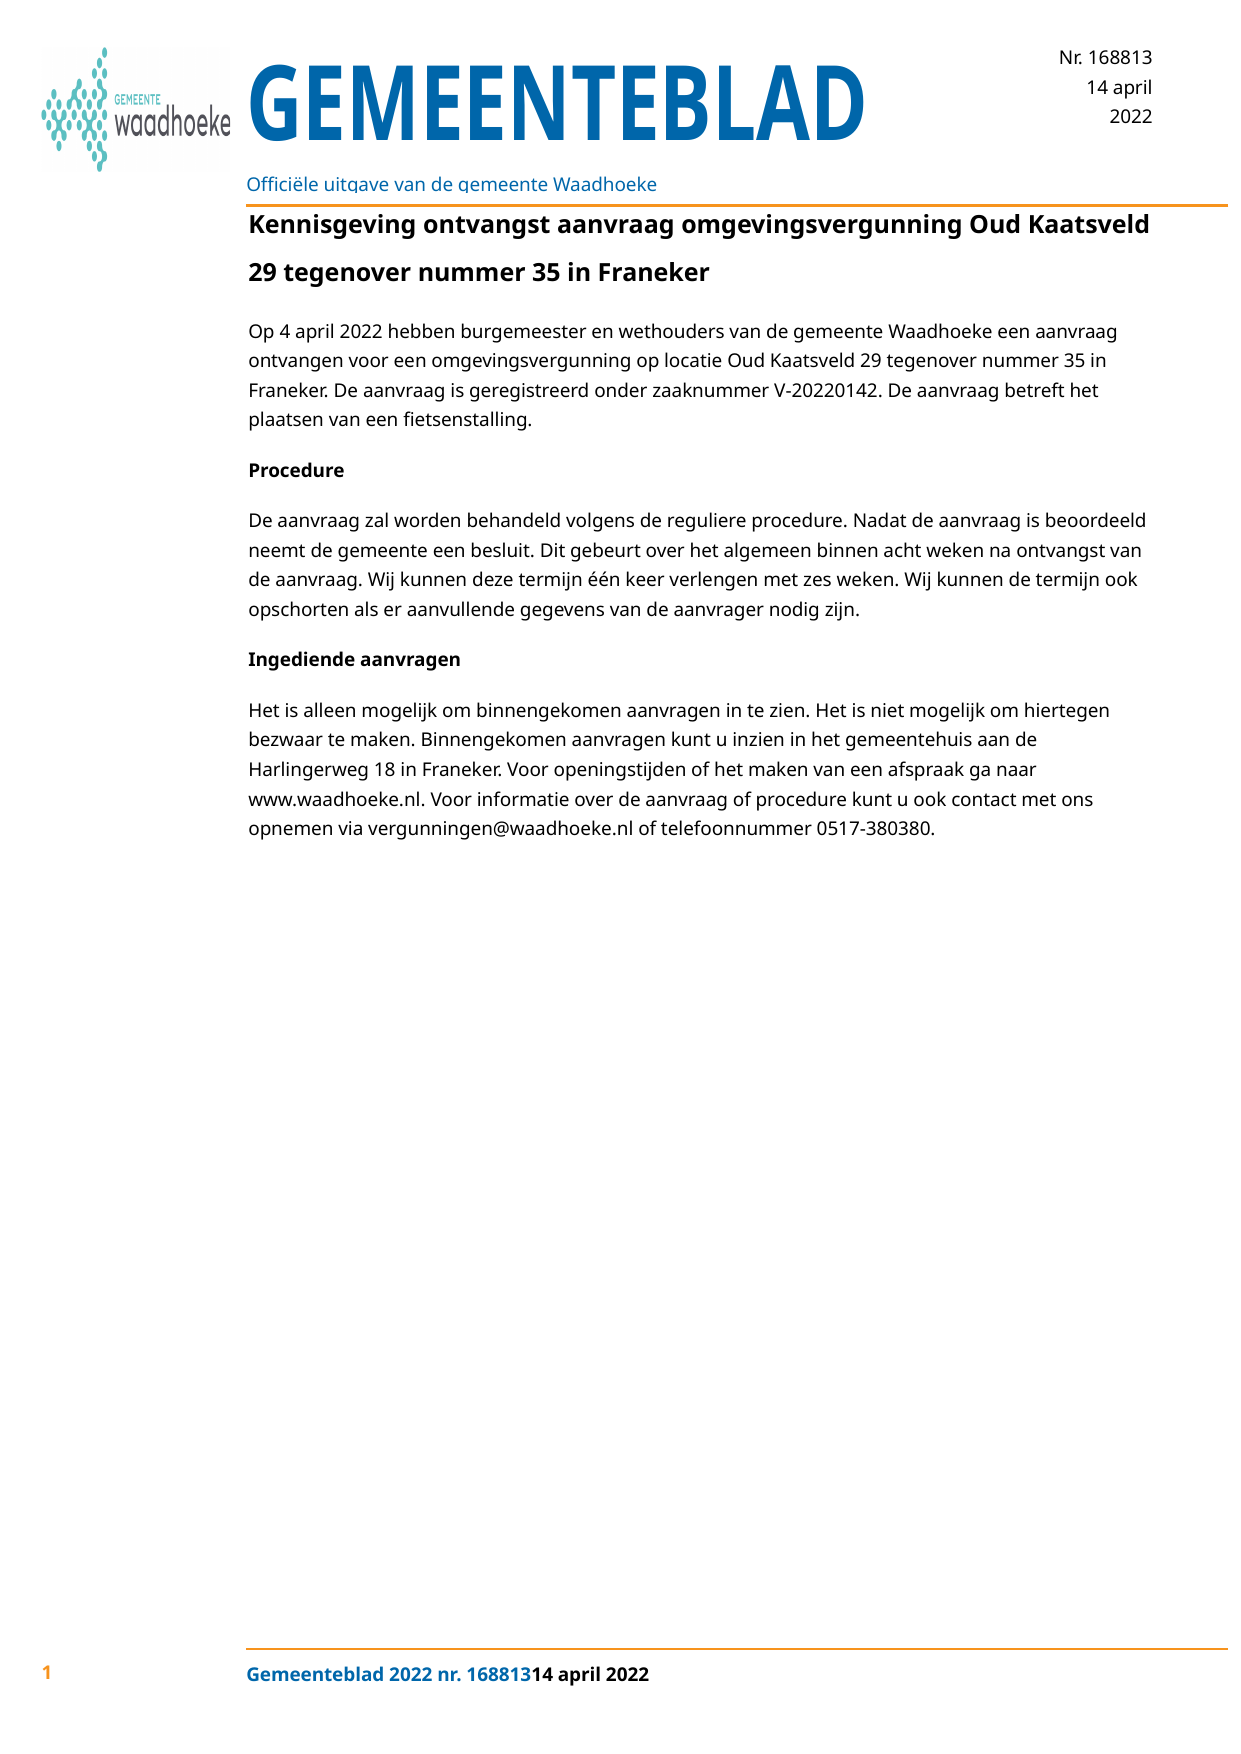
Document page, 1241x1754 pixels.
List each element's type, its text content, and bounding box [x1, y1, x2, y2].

text Op 4 april 2022 hebben burgemeester en wethouders van de gemeente Waadhoeke een aanvraag ontvangen voor een omgevingsvergunning op locatie Oud Kaatsveld 29 tegenover nummer 35 in Franeker. De aanvraag is geregistreerd onder zaaknummer V-20220142. De aanvraag betreft het plaatsen van een fietsenstalling. [248, 318, 1152, 432]
text Procedure [248, 457, 1152, 483]
text Het is alleen mogelijk om binnengekomen aanvragen in te zien. Het is niet mogelijk om hiertegen bezwaar te maken. Binnengekomen aanvragen kunt u inzien in het gemeentehuis aan de Harlingerweg 18 in Franeker. Voor openingstijden of het maken van een afspraak ga naar www.waadhoeke.nl. Voor informatie over de aanvraag of procedure kunt u ook contact met ons opnemen via vergunningen@waadhoeke.nl of telefoonnummer 0517-380380. [248, 697, 1152, 841]
picture [41, 47, 231, 172]
text Ingediende aanvragen [248, 647, 1152, 672]
text Kennisgeving ontvangst aanvraag omgevingsvergunning Oud Kaatsveld 29 tegenover nummer 35 in Franeker [248, 207, 1152, 288]
text De aanvraag zal worden behandeld volgens de reguliere procedure. Nadat de aanvraag is beoordeeld neemt de gemeente een besluit. Dit gebeurt over het algemeen binnen acht weken na ontvangst van de aanvraag. Wij kunnen deze termijn één keer verlengen met zes weken. Wij kunnen de termijn ook opschorten als er aanvullende gegevens van de aanvrager nodig zijn. [248, 507, 1152, 622]
